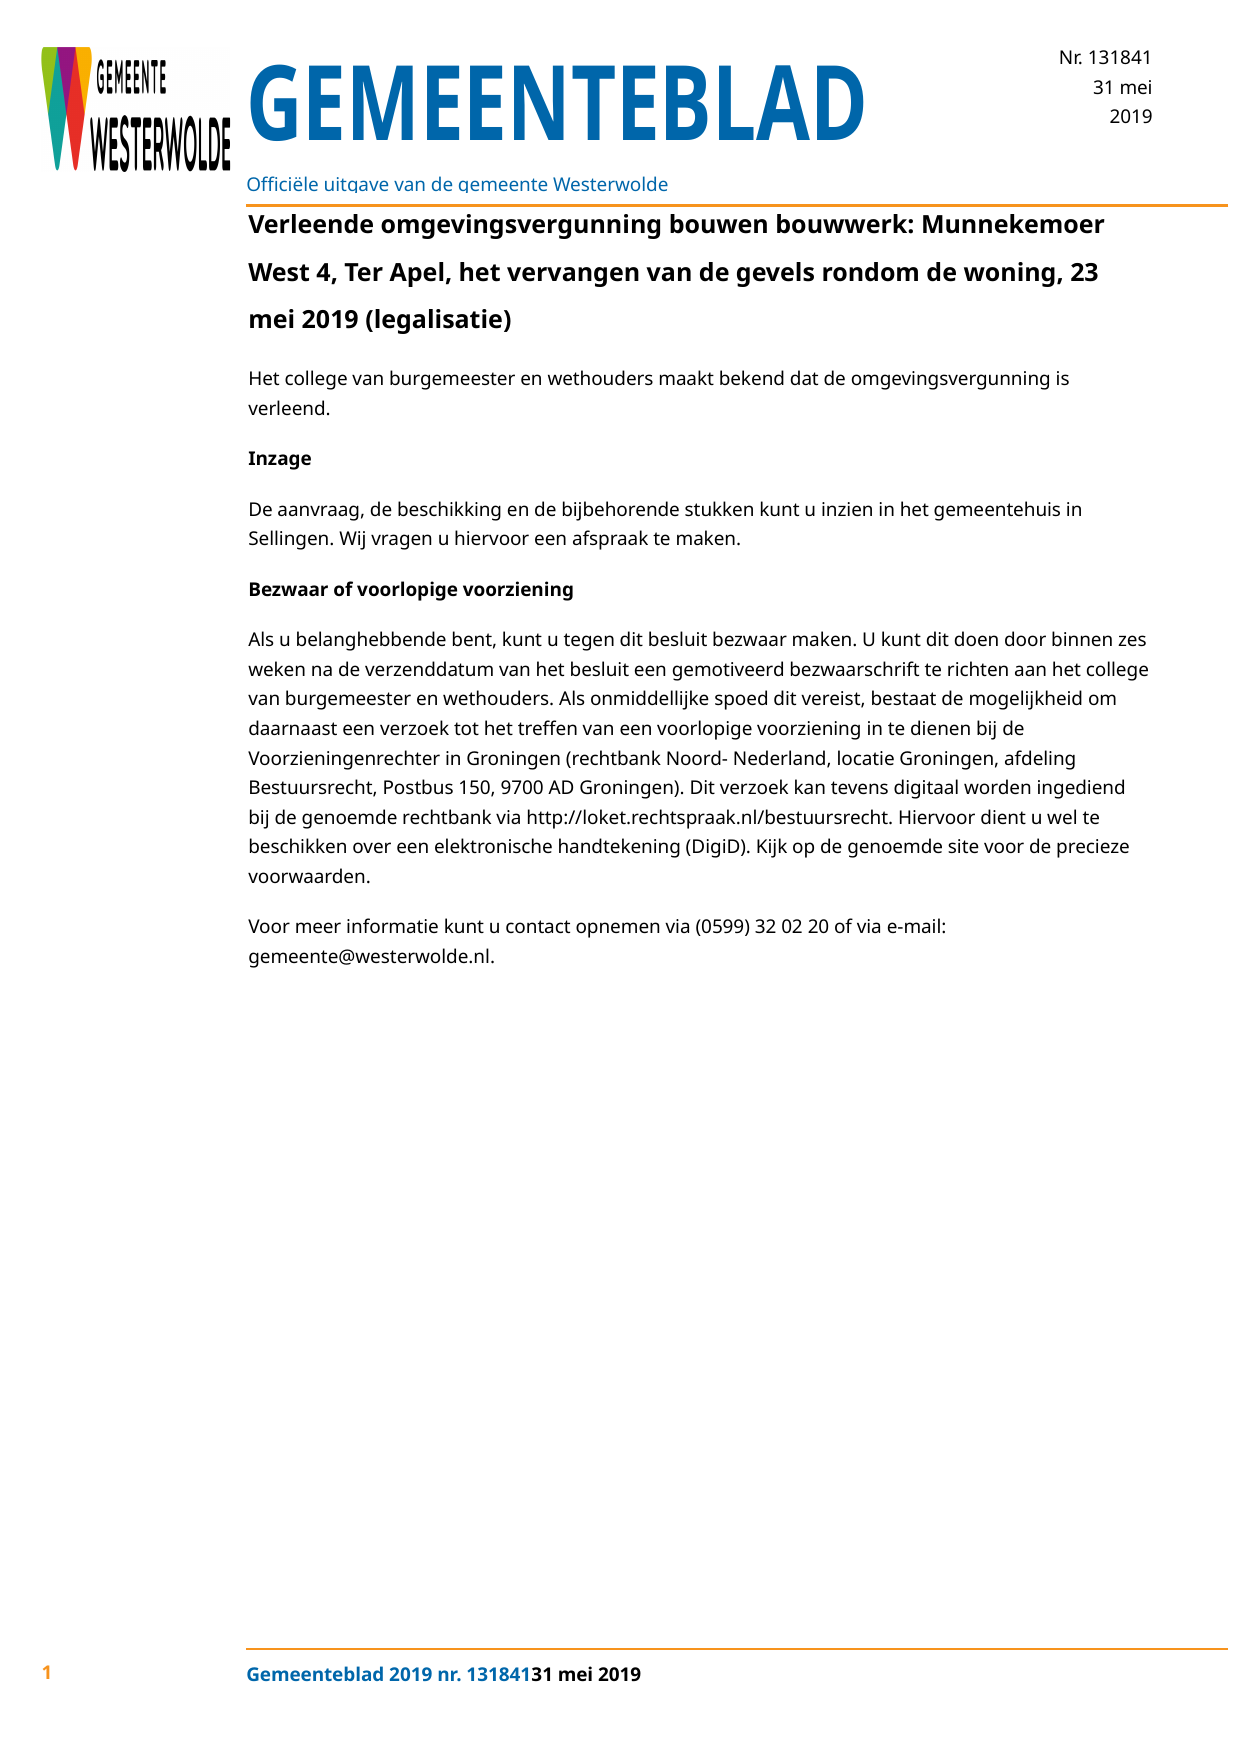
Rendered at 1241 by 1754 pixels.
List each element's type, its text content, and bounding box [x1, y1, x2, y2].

text De aanvraag, de beschikking en de bijbehorende stukken kunt u inzien in het gemeentehuis in Sellingen. Wij vragen u hiervoor een afspraak te maken. [248, 496, 1152, 551]
picture [41, 47, 231, 172]
text Bezwaar of voorlopige voorziening [248, 576, 1152, 602]
text Het college van burgemeester en wethouders maakt bekend dat de omgevingsvergunning is verleend. [248, 366, 1152, 421]
text Inzage [248, 446, 1152, 471]
text Als u belanghebbende bent, kunt u tegen dit besluit bezwaar maken. U kunt dit doen door binnen zes weken na de verzenddatum van het besluit een gemotiveerd bezwaarschrift te richten aan het college van burgemeester en wethouders. Als onmiddellijke spoed dit vereist, bestaat de mogelijkheid om daarnaast een verzoek tot het treffen van een voorlopige voorziening in te dienen bij de Voorzieningenrechter in Groningen (rechtbank Noord- Nederland, locatie Groningen, afdeling Bestuursrecht, Postbus 150, 9700 AD Groningen). Dit verzoek kan tevens digitaal worden ingediend bij de genoemde rechtbank via http://loket.rechtspraak.nl/bestuursrecht. Hiervoor dient u wel te beschikken over een elektronische handtekening (DigiD). Kijk op de genoemde site voor de precieze voorwaarden. [248, 626, 1152, 889]
text Voor meer informatie kunt u contact opnemen via (0599) 32 02 20 of via e-mail: gemeente@westerwolde.nl. [248, 913, 1152, 969]
text Verleende omgevingsvergunning bouwen bouwwerk: Munnekemoer West 4, Ter Apel, het vervangen van de gevels rondom de woning, 23 mei 2019 (legalisatie) [248, 207, 1152, 336]
